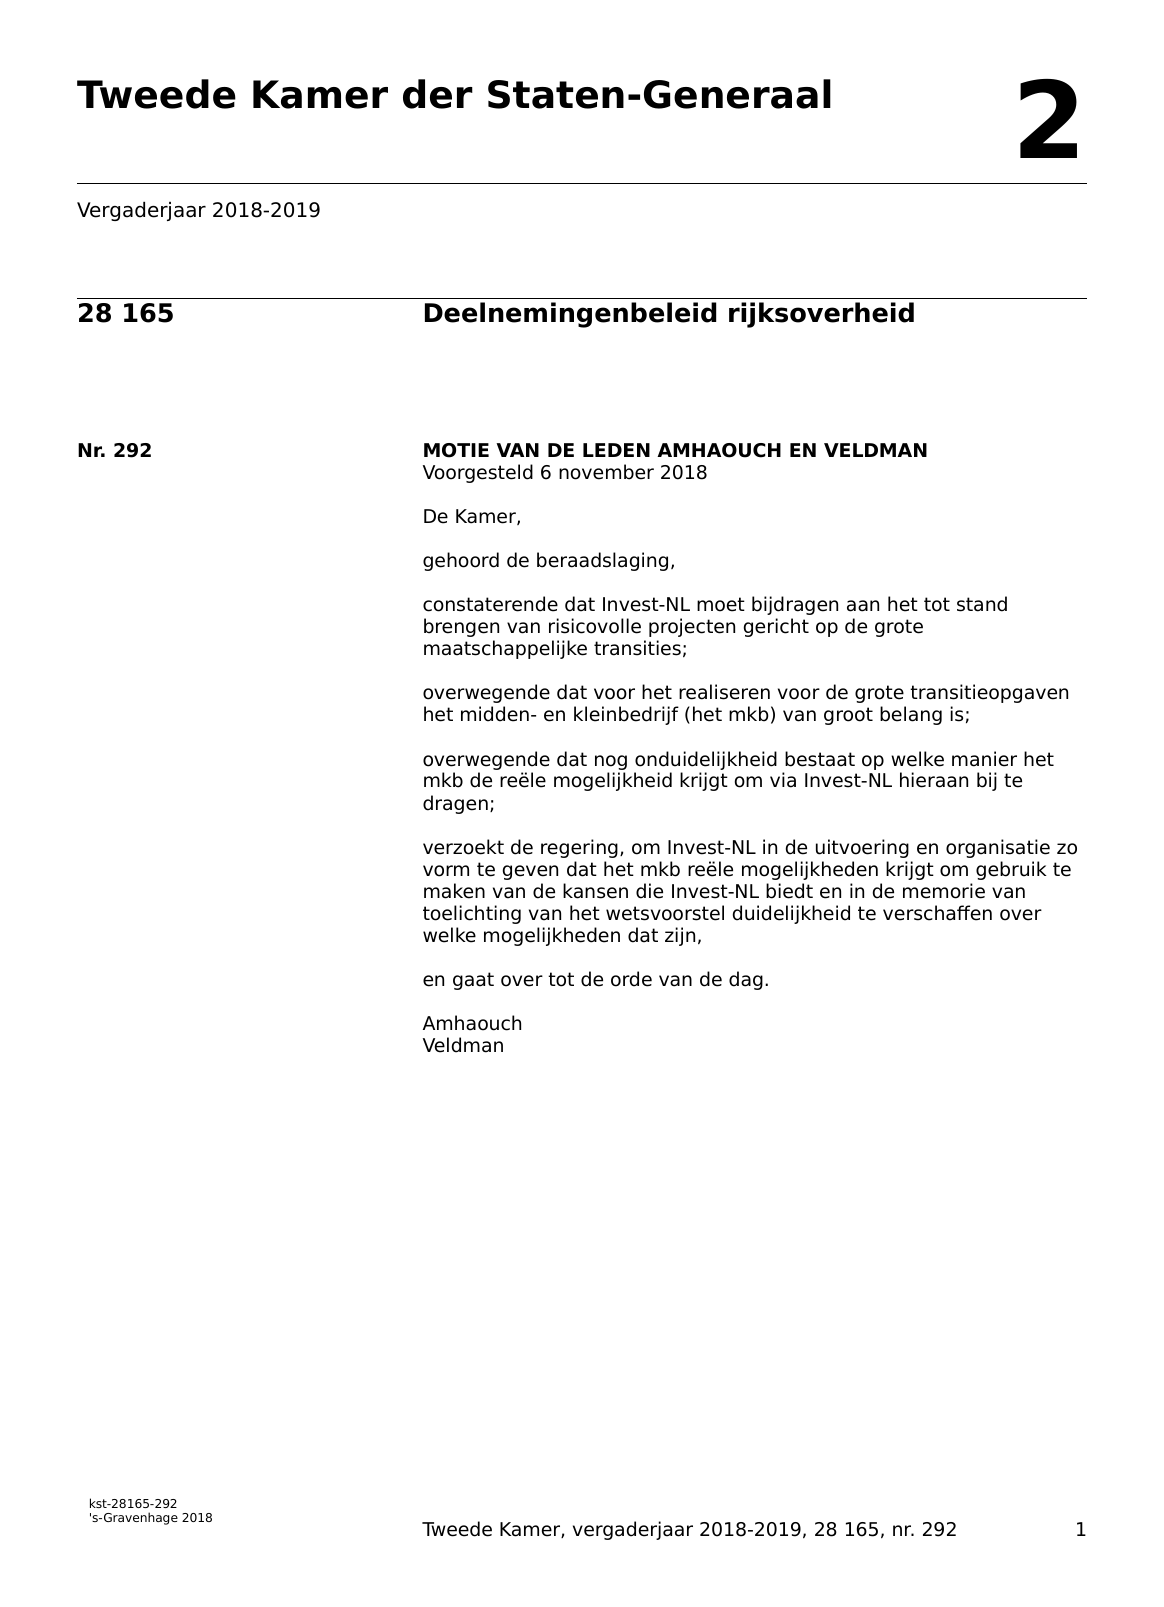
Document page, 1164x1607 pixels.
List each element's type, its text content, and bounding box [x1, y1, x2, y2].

text gehoord de beraadslaging, [422, 550, 1087, 572]
text Voorgesteld 6 november 2018 [422, 462, 1087, 484]
text Veldman [422, 1035, 1087, 1057]
table_header Tweede Kamer der Staten-Generaal [77, 59, 886, 183]
text overwegende dat nog onduidelijkheid bestaat op welke manier het mkb de reële mogelijkheid krijgt om via Invest-NL hieraan bij te dragen; [422, 748, 1087, 814]
subtitle Nr. 292 MOTIE VAN DE LEDEN AMHAOUCH EN VELDMAN [77, 440, 1087, 462]
table_header 2 [886, 59, 1087, 183]
text 's-Gravenhage 2018 [88, 1511, 323, 1525]
text overwegende dat voor het realiseren voor de grote transitieopgaven het midden- en kleinbedrijf (het mkb) van groot belang is; [422, 682, 1087, 726]
text verzoekt de regering, om Invest-NL in de uitvoering en organisatie zo vorm te geven dat het mkb reële mogelijkheden krijgt om gebruik te maken van de kansen die Invest-NL biedt en in de memorie van toelichting van het wetsvoorstel duidelijkheid te verschaffen over welke mogelijkheden dat zijn, [422, 837, 1087, 946]
text kst-28165-292 [88, 1497, 323, 1511]
text Amhaouch [422, 1013, 1087, 1035]
text constaterende dat Invest-NL moet bijdragen aan het tot stand brengen van risicovolle projecten gericht op de grote maatschappelijke transities; [422, 594, 1087, 660]
subtitle 28 165 Deelnemingenbeleid rijksoverheid [77, 299, 1087, 329]
table_cell Vergaderjaar 2018-2019 [77, 184, 1087, 298]
text en gaat over tot de orde van de dag. [422, 969, 1087, 991]
text De Kamer, [422, 506, 1087, 528]
